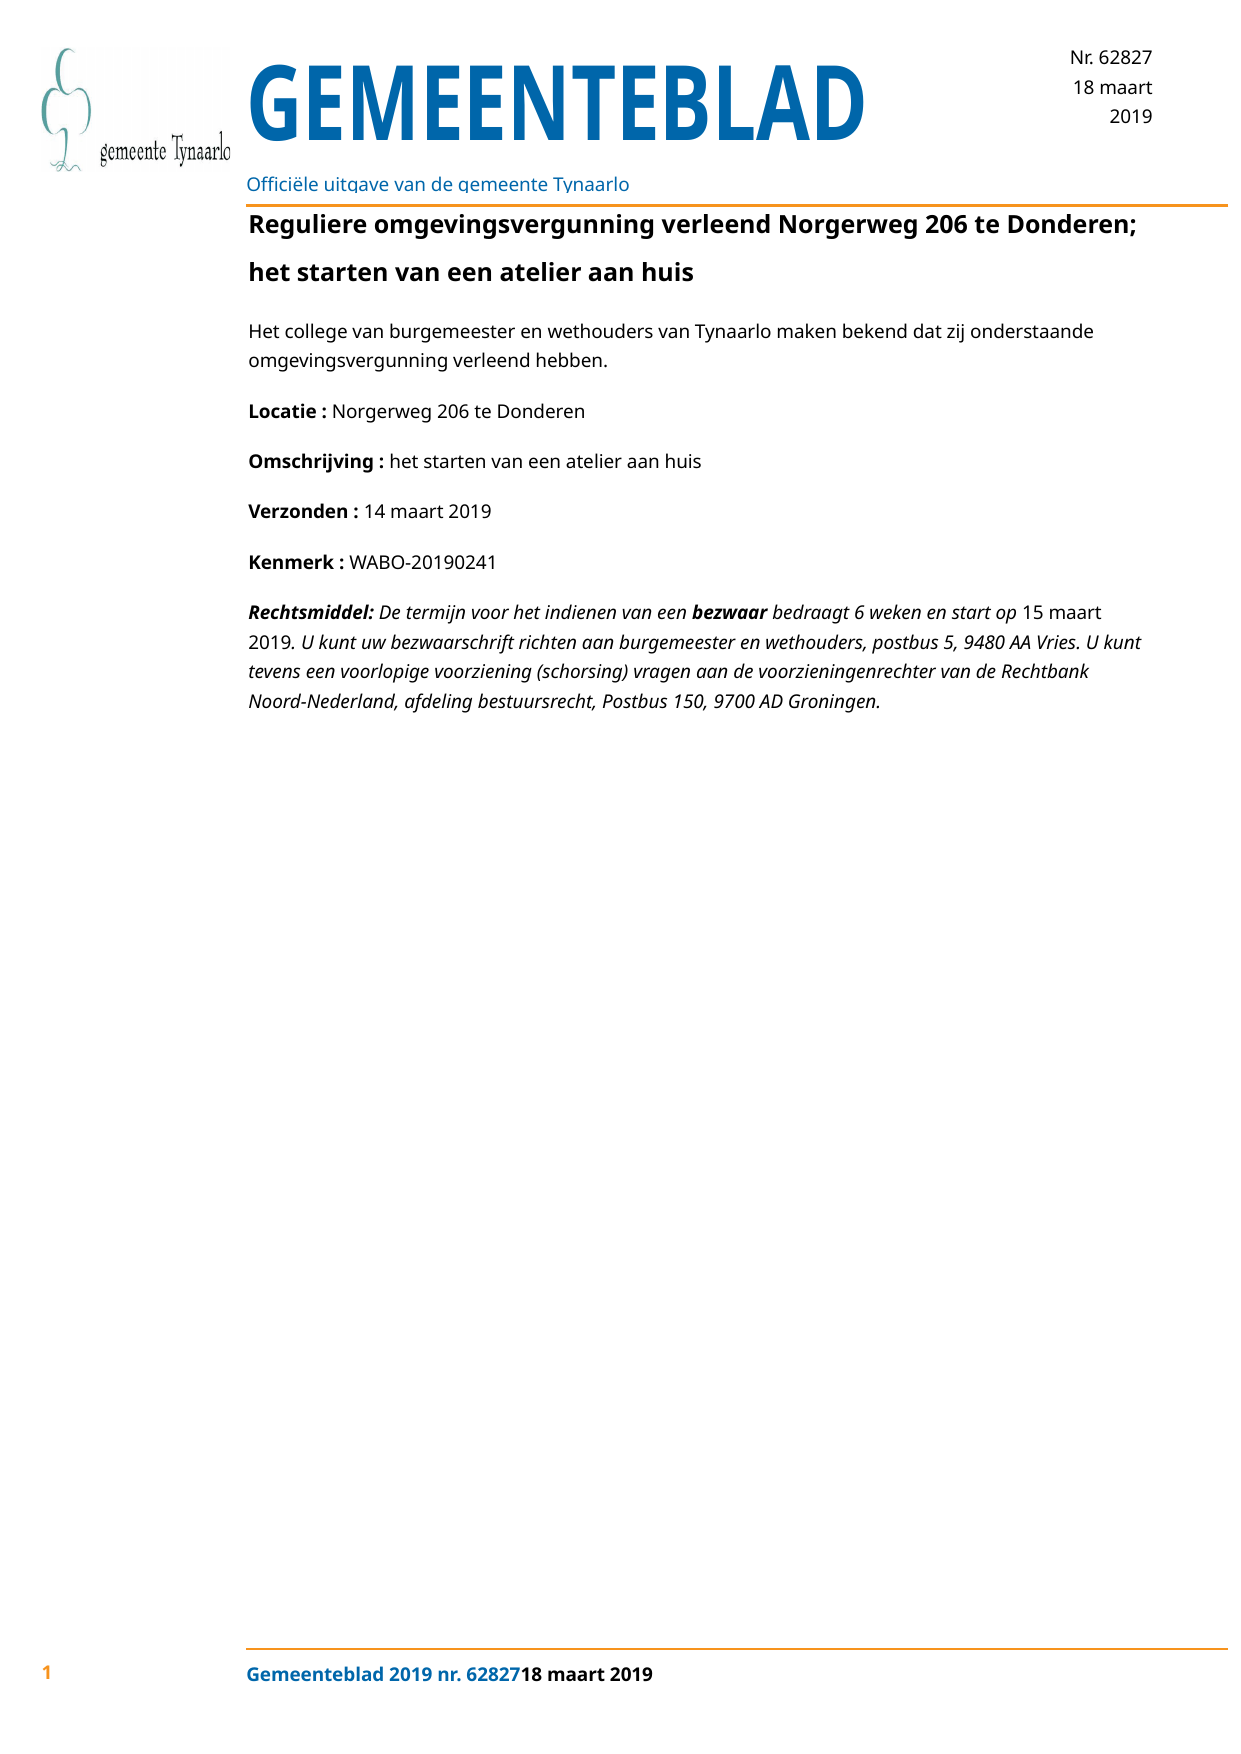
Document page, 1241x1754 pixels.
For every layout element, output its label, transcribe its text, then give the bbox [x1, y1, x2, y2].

text Omschrijving : het starten van een atelier aan huis [248, 448, 1152, 474]
text Locatie : Norgerweg 206 te Donderen [248, 398, 1152, 424]
text Het college van burgemeester en wethouders van Tynaarlo maken bekend dat zij onderstaande omgevingsvergunning verleend hebben. [248, 318, 1152, 373]
text Reguliere omgevingsvergunning verleend Norgerweg 206 te Donderen; het starten van een atelier aan huis [248, 207, 1152, 288]
text Verzonden : 14 maart 2019 [248, 499, 1152, 524]
picture [41, 47, 231, 172]
text Rechtsmiddel: De termijn voor het indienen van een bezwaar bedraagt 6 weken en start op 15 maart 2019. U kunt uw bezwaarschrift richten aan burgemeester en wethouders, postbus 5, 9480 AA Vries. U kunt tevens een voorlopige voorziening (schorsing) vragen aan de voorzieningenrechter van de Rechtbank Noord-Nederland, afdeling bestuursrecht, Postbus 150, 9700 AD Groningen. [248, 599, 1152, 714]
text Kenmerk : WABO-20190241 [248, 549, 1152, 575]
